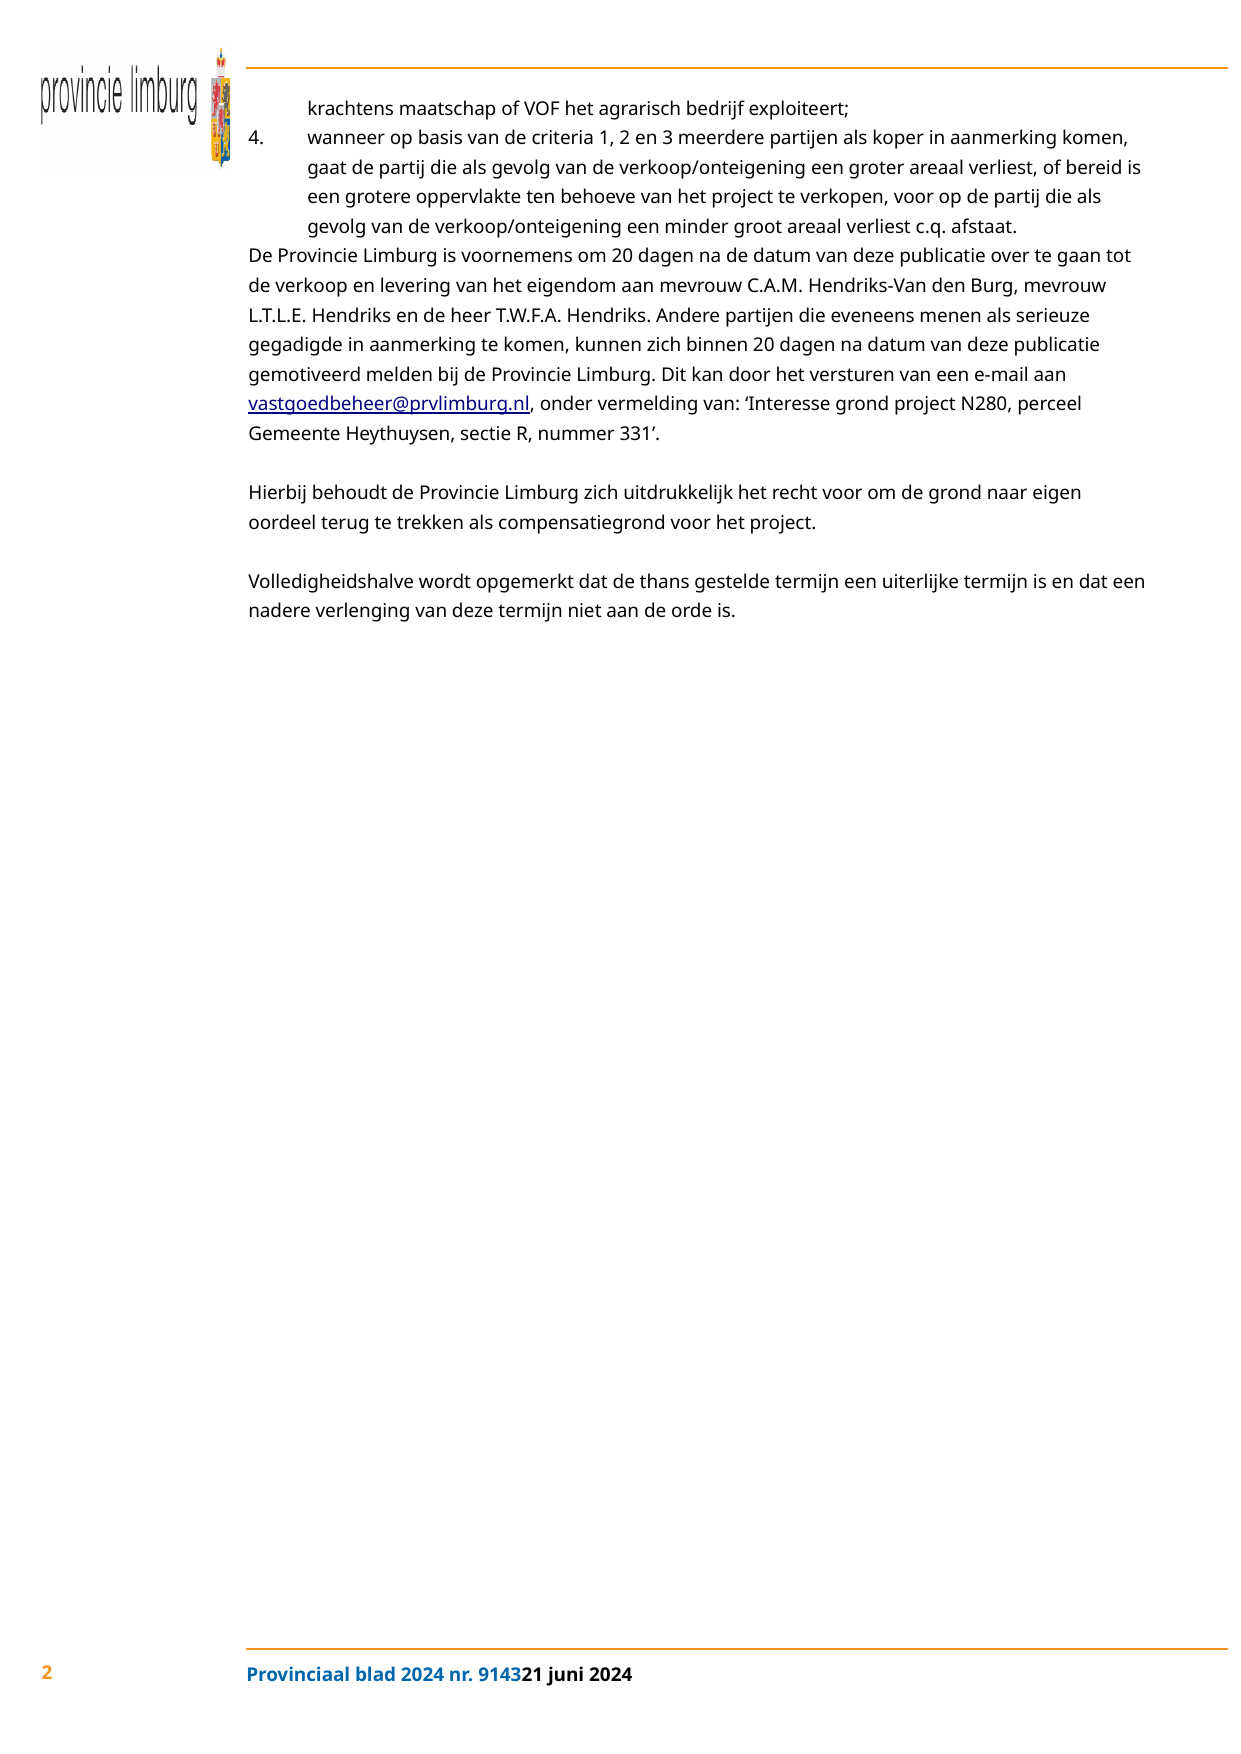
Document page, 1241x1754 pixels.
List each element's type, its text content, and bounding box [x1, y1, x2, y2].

picture [41, 47, 231, 172]
text Hierbij behoudt de Provincie Limburg zich uitdrukkelijk het recht voor om de grond naar eigen oordeel terug te trekken als compensatiegrond voor het project. [248, 479, 1152, 535]
text De Provincie Limburg is voornemens om 20 dagen na de datum van deze publicatie over te gaan tot de verkoop en levering van het eigendom aan mevrouw C.A.M. Hendriks-Van den Burg, mevrouw L.T.L.E. Hendriks en de heer T.W.F.A. Hendriks. Andere partijen die eveneens menen als serieuze gegadigde in aanmerking te komen, kunnen zich binnen 20 dagen na datum van deze publicatie gemotiveerd melden bij de Provincie Limburg. Dit kan door het versturen van een e-mail aan vastgoedbeheer@prvlimburg.nl, onder vermelding van: ‘Interesse grond project N280, perceel Gemeente Heythuysen, sectie R, nummer 331’. [248, 243, 1152, 446]
list wanneer op basis van de criteria 1, 2 en 3 meerdere partijen als koper in aanmerking komen, gaat de partij die als gevolg van de verkoop/onteigening een groter areaal verliest, of bereid is een grotere oppervlakte ten behoeve van het project te verkopen, voor op de partij die als gevolg van de verkoop/onteigening een minder groot areaal verliest c.q. afstaat. [248, 124, 1152, 239]
list krachtens maatschap of VOF het agrarisch bedrijf exploiteert; [248, 95, 1152, 121]
text Volledigheidshalve wordt opgemerkt dat de thans gestelde termijn een uiterlijke termijn is en dat een nadere verlenging van deze termijn niet aan de orde is. [248, 568, 1152, 623]
